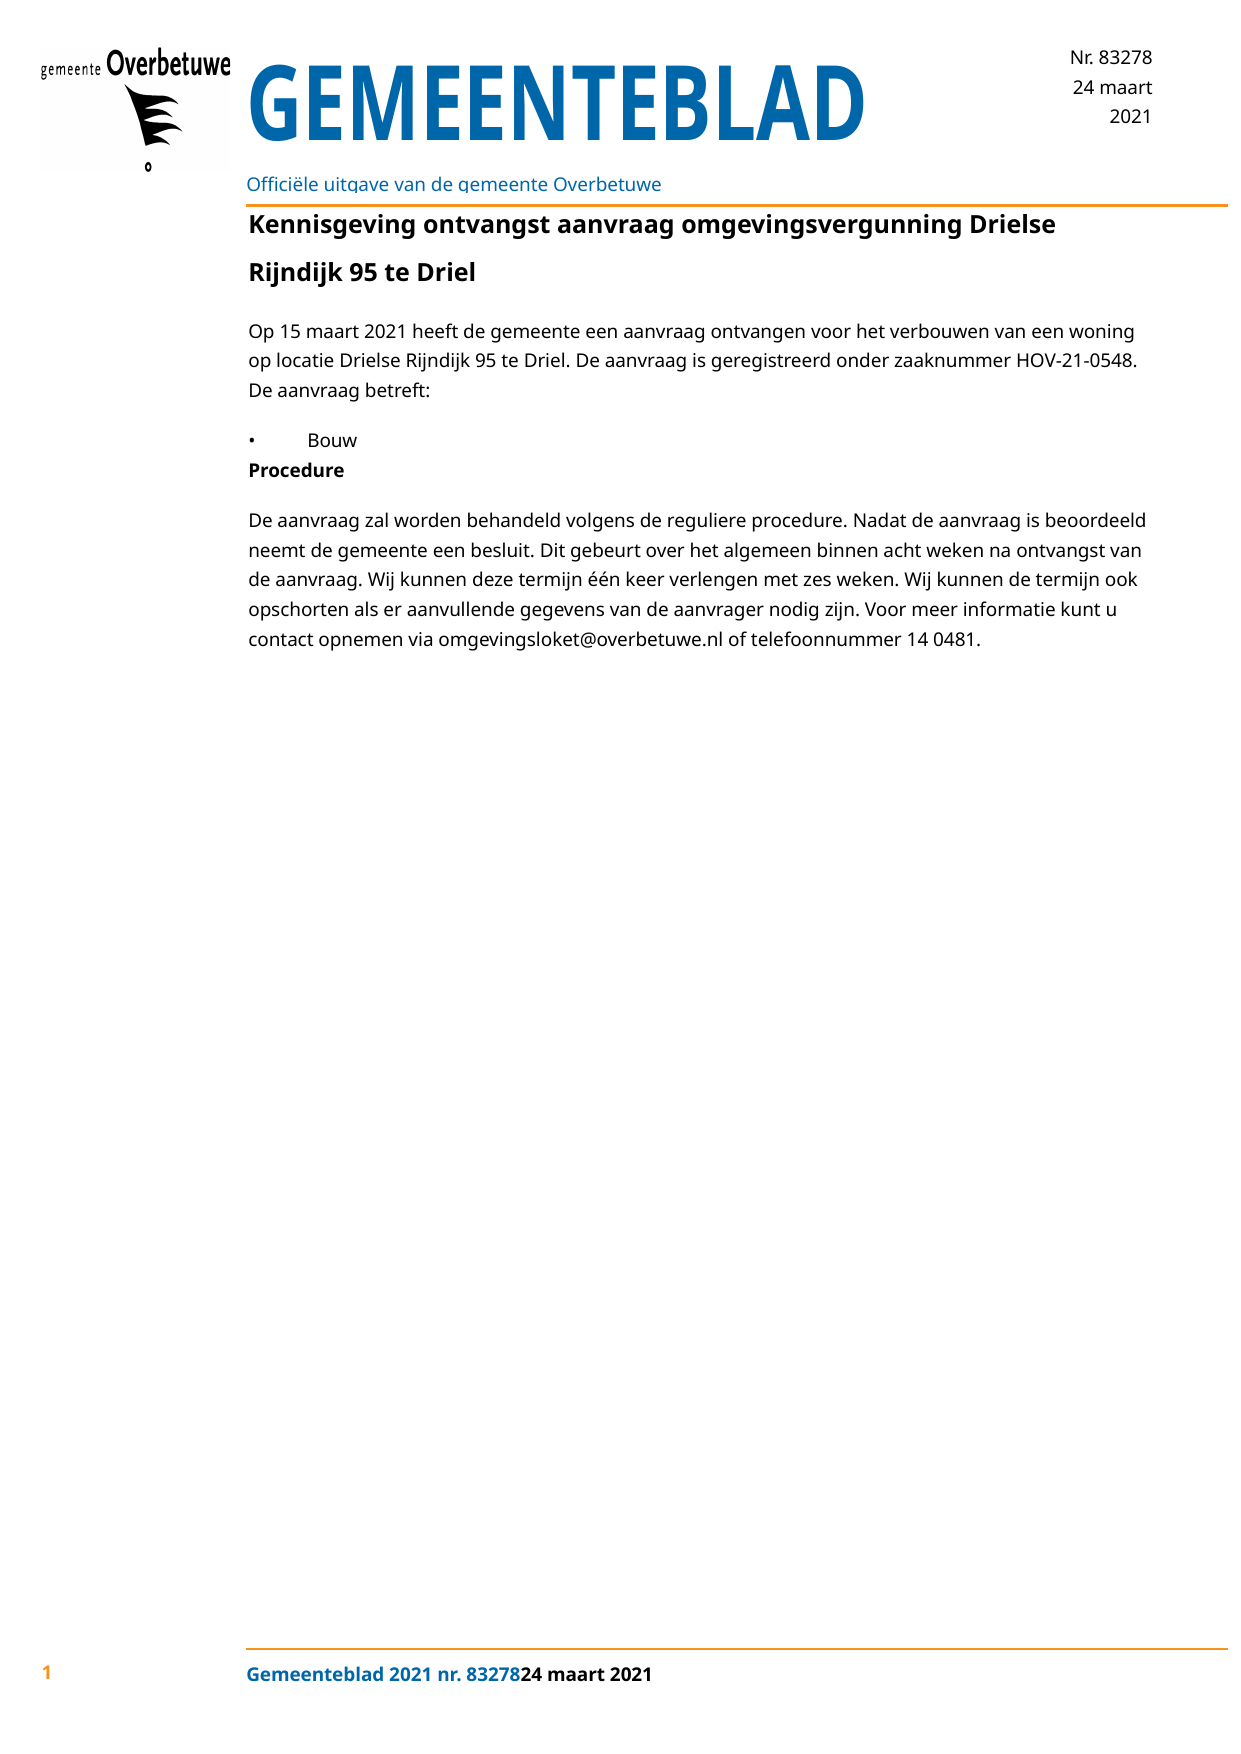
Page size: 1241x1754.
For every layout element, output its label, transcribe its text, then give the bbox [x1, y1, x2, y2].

picture [41, 47, 231, 172]
list Bouw [248, 427, 1152, 453]
text Kennisgeving ontvangst aanvraag omgevingsvergunning Drielse Rijndijk 95 te Driel [248, 207, 1152, 288]
text De aanvraag zal worden behandeld volgens de reguliere procedure. Nadat de aanvraag is beoordeeld neemt de gemeente een besluit. Dit gebeurt over het algemeen binnen acht weken na ontvangst van de aanvraag. Wij kunnen deze termijn één keer verlengen met zes weken. Wij kunnen de termijn ook opschorten als er aanvullende gegevens van de aanvrager nodig zijn. Voor meer informatie kunt u contact opnemen via omgevingsloket@overbetuwe.nl of telefoonnummer 14 0481. [248, 507, 1152, 652]
text Op 15 maart 2021 heeft de gemeente een aanvraag ontvangen voor het verbouwen van een woning op locatie Drielse Rijndijk 95 te Driel. De aanvraag is geregistreerd onder zaaknummer HOV-21-0548. De aanvraag betreft: [248, 318, 1152, 403]
text Procedure [248, 457, 1152, 483]
